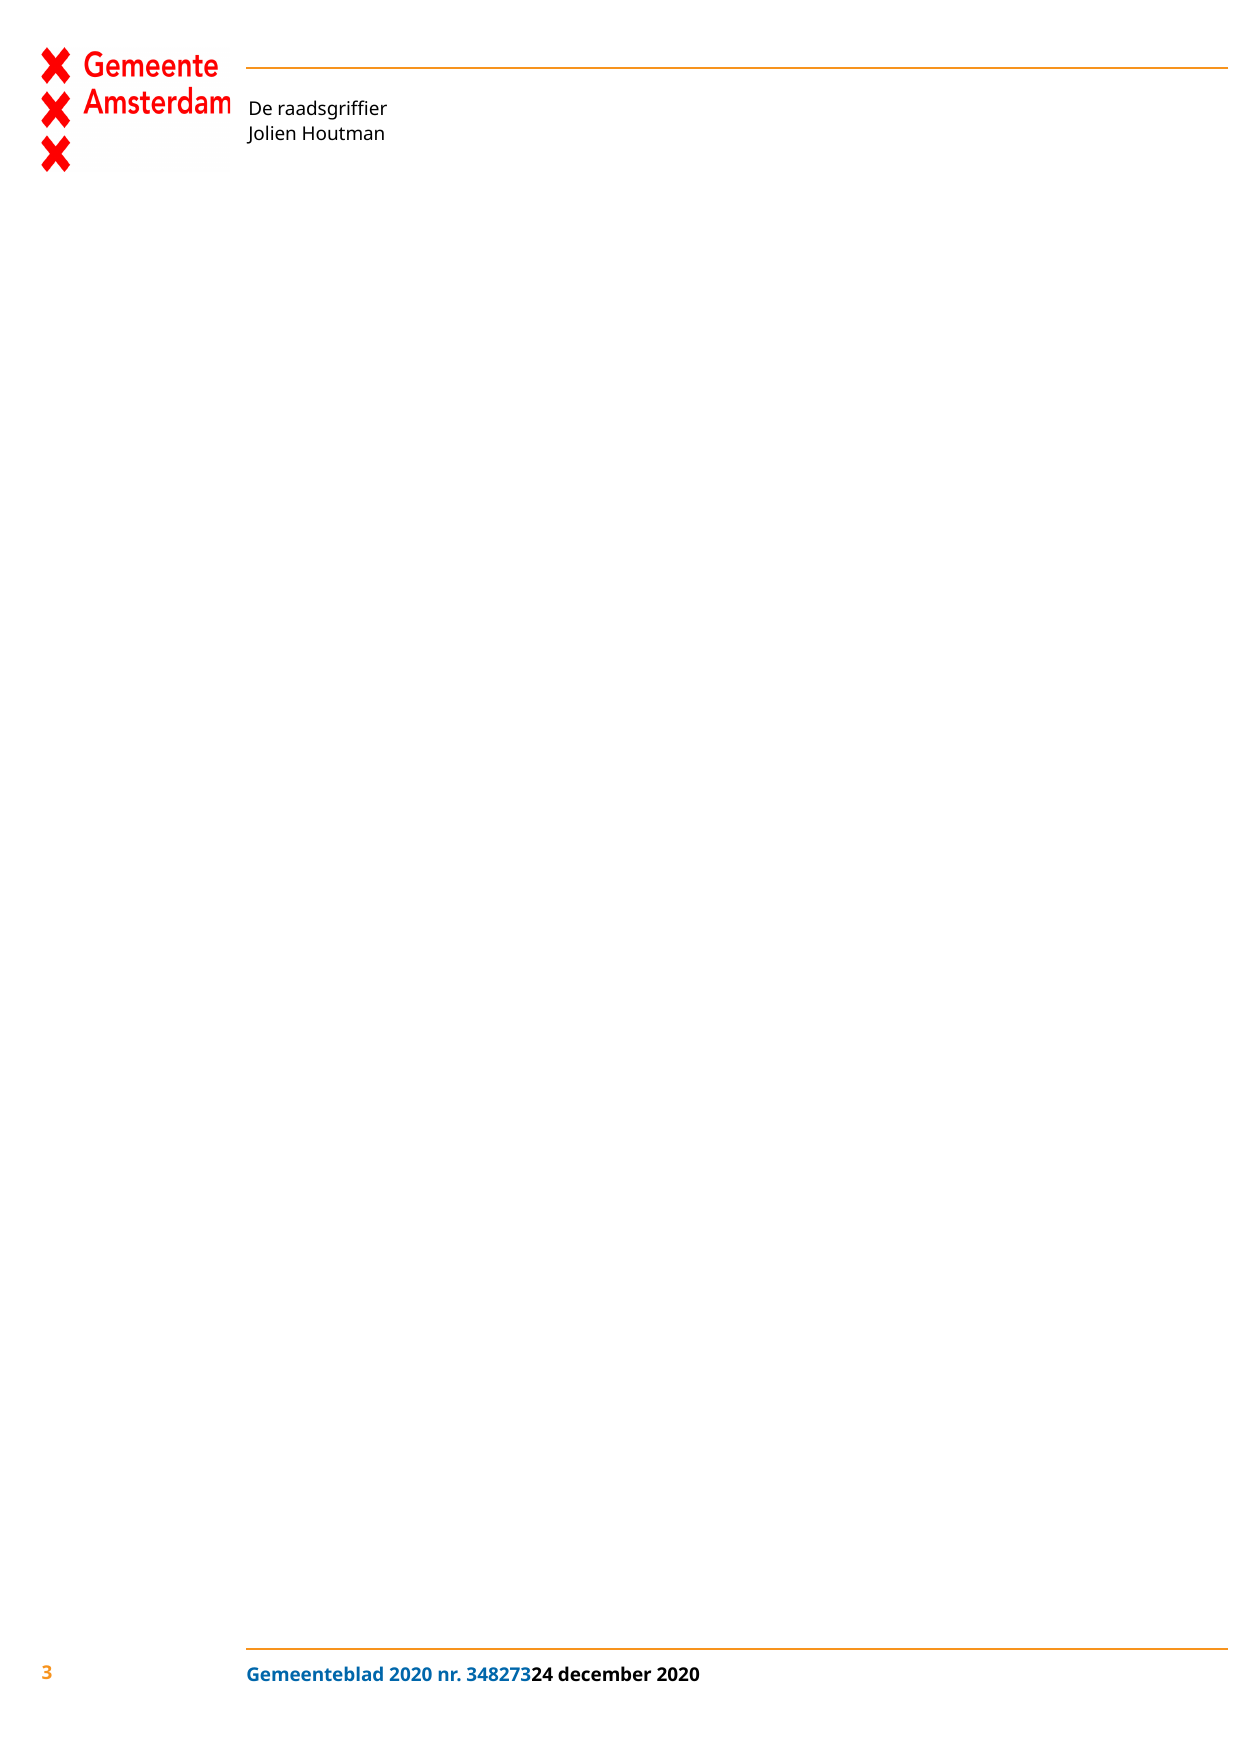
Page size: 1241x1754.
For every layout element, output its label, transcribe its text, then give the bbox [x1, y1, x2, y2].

text Jolien Houtman [248, 121, 1152, 146]
text De raadsgriffier [248, 95, 1152, 121]
picture [41, 47, 231, 172]
